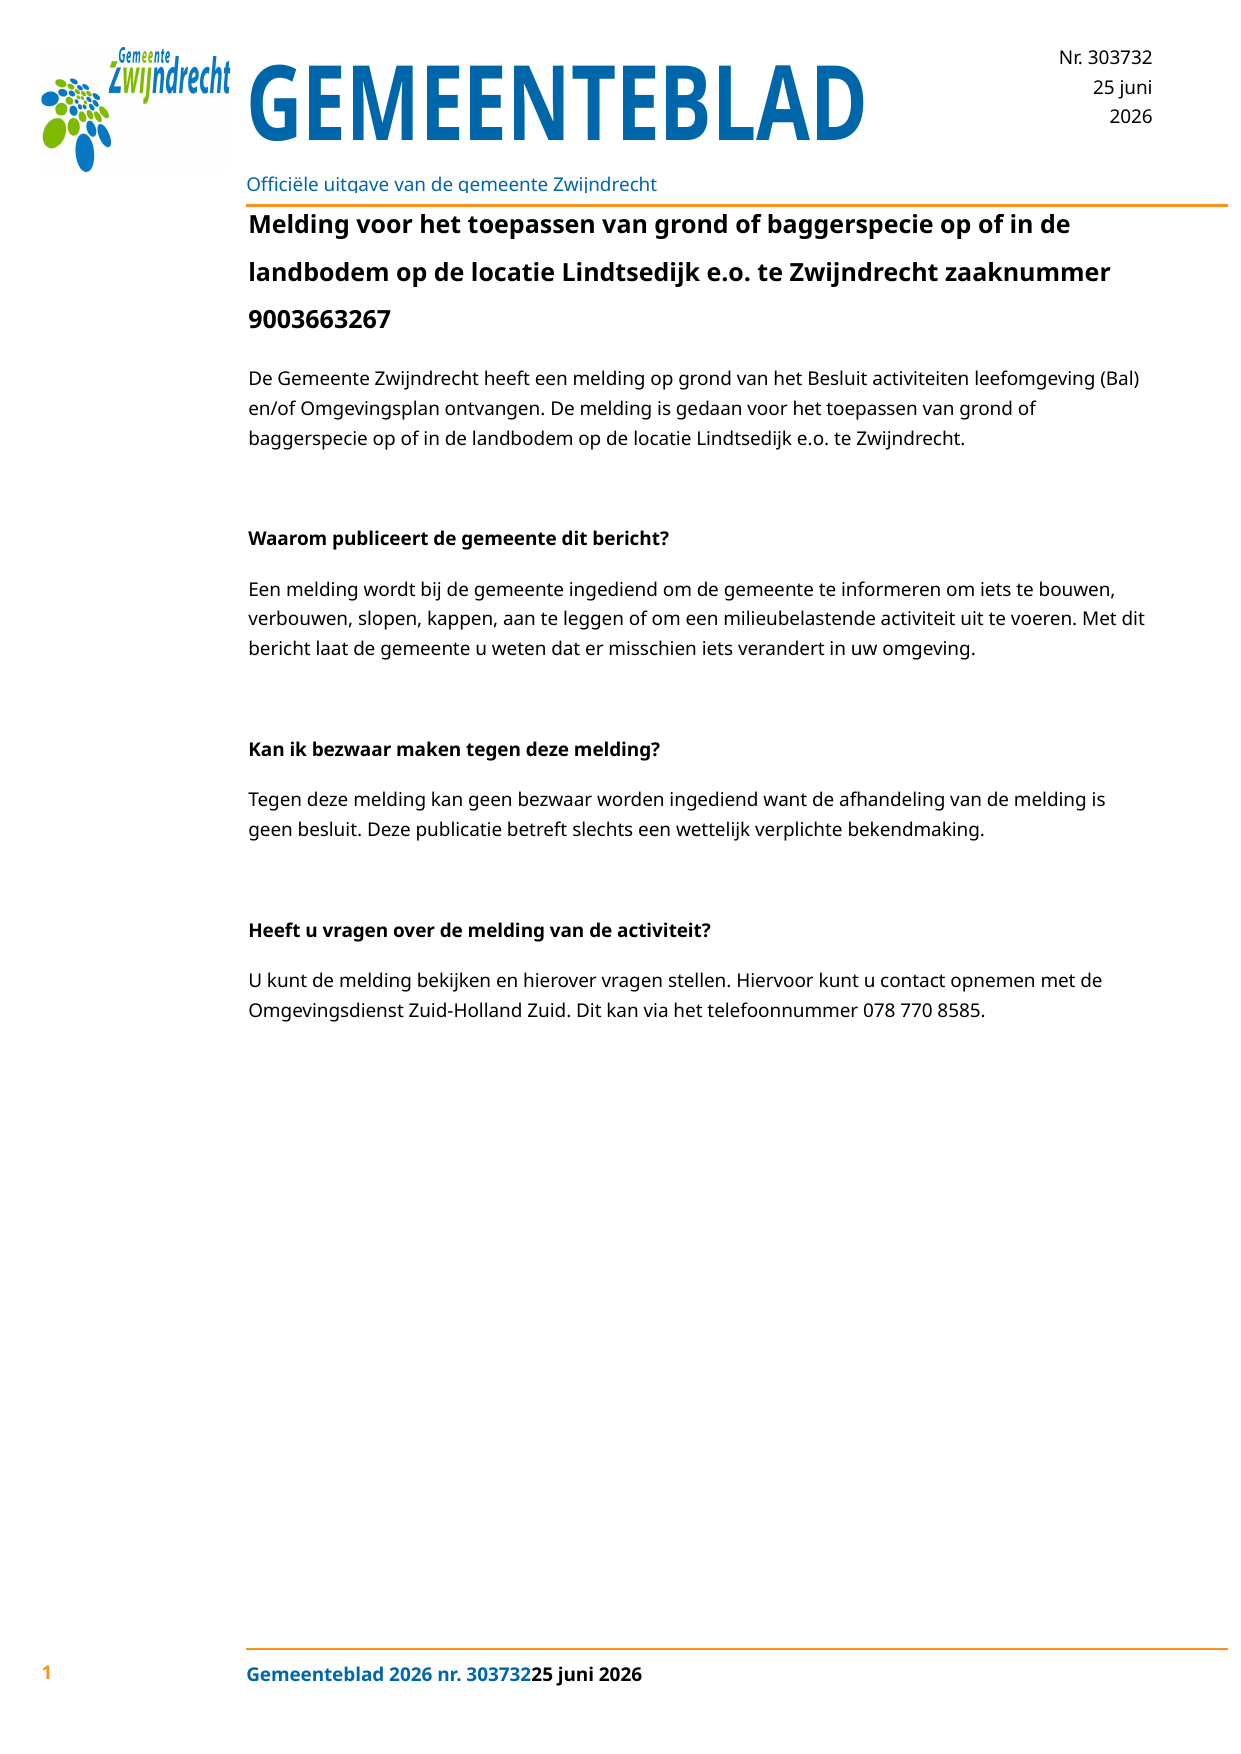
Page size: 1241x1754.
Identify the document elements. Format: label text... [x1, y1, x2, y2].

text U kunt de melding bekijken en hierover vragen stellen. Hiervoor kunt u contact opnemen met de Omgevingsdienst Zuid-Holland Zuid. Dit kan via het telefoonnummer 078 770 8585. [248, 967, 1152, 1022]
text Melding voor het toepassen van grond of baggerspecie op of in de landbodem op de locatie Lindtsedijk e.o. te Zwijndrecht zaaknummer 9003663267 [248, 207, 1152, 336]
text Tegen deze melding kan geen bezwaar worden ingediend want de afhandeling van de melding is geen besluit. Deze publicatie betreft slechts een wettelijk verplichte bekendmaking. [248, 786, 1152, 842]
text Een melding wordt bij de gemeente ingediend om de gemeente te informeren om iets te bouwen, verbouwen, slopen, kappen, aan te leggen of om een milieubelastende activiteit uit te voeren. Met dit bericht laat de gemeente u weten dat er misschien iets verandert in uw omgeving. [248, 576, 1152, 661]
text Waarom publiceert de gemeente dit bericht? [248, 526, 1152, 551]
picture [41, 47, 231, 172]
text Kan ik bezwaar maken tegen deze melding? [248, 736, 1152, 762]
text De Gemeente Zwijndrecht heeft een melding op grond van het Besluit activiteiten leefomgeving (Bal) en/of Omgevingsplan ontvangen. De melding is gedaan voor het toepassen van grond of baggerspecie op of in de landbodem op de locatie Lindtsedijk e.o. te Zwijndrecht. [248, 366, 1152, 450]
text Heeft u vragen over de melding van de activiteit? [248, 917, 1152, 942]
